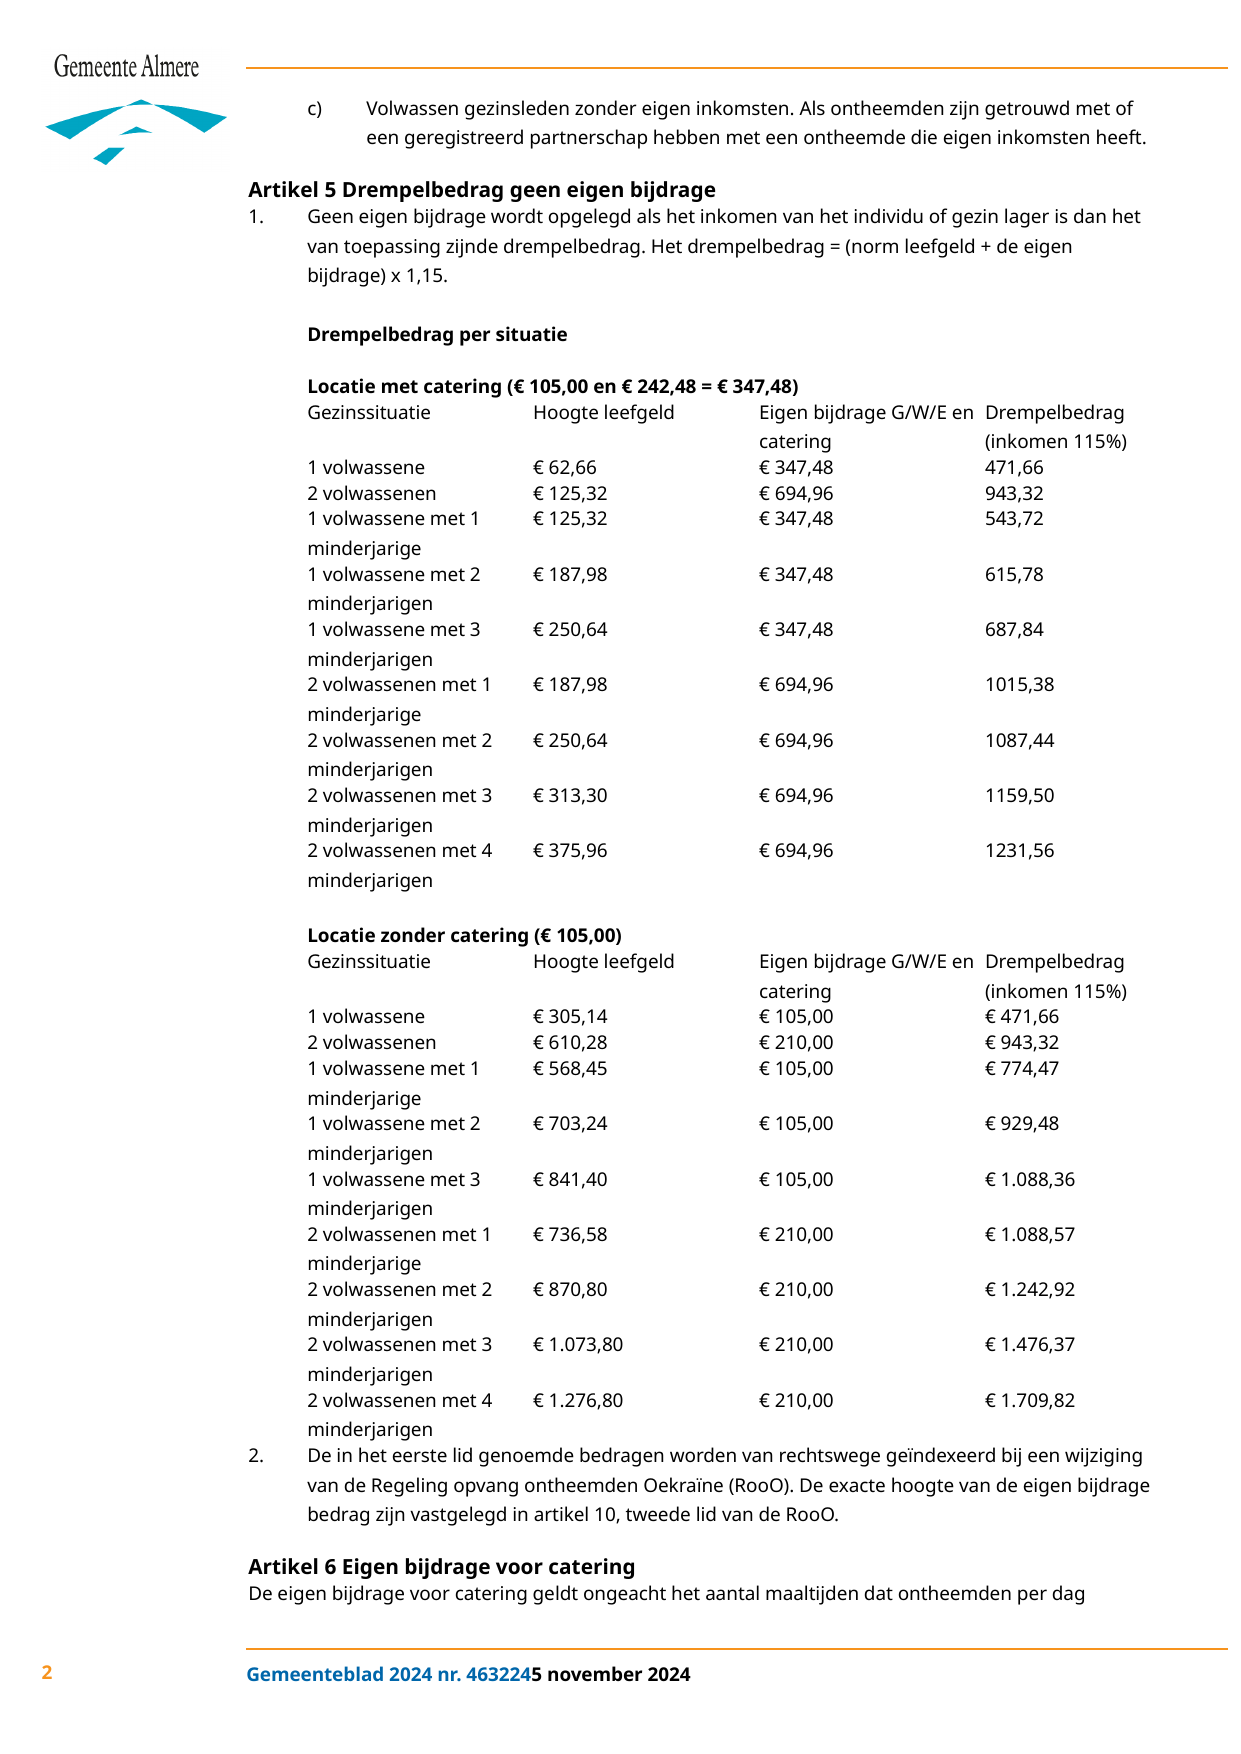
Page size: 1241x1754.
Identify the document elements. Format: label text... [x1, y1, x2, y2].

table_cell € 471,66 [985, 1004, 1211, 1029]
table_cell 1 volwassene met 2 minderjarigen [307, 1110, 533, 1166]
table_cell 543,72 [985, 506, 1211, 561]
table_cell € 1.088,36 [985, 1166, 1211, 1221]
text Artikel 5 Drempelbedrag geen eigen bijdrage [248, 175, 1152, 203]
table_cell 2 volwassenen [307, 1029, 533, 1055]
table_cell € 1.709,82 [985, 1387, 1211, 1442]
list De in het eerste lid genoemde bedragen worden van rechtswege geïndexeerd bij een wijziging van de Regeling opvang ontheemden Oekraïne (RooO). De exacte hoogte van de eigen bijdrage bedrag zijn vastgelegd in artikel 10, tweede lid van de RooO. [248, 1442, 1152, 1527]
table_header Drempelbedrag per situatie [307, 322, 1211, 347]
table_cell Gezinssituatie [307, 948, 533, 1004]
table_cell Eigen bijdrage G/W/E en catering [759, 948, 985, 1004]
table_cell 1231,56 [985, 838, 1211, 893]
table_header Locatie zonder catering (€ 105,00) [307, 923, 1211, 948]
table_cell € 210,00 [759, 1029, 985, 1055]
table_cell € 1.242,92 [985, 1276, 1211, 1332]
table_cell € 694,96 [759, 782, 985, 837]
table_cell 1 volwassene met 1 minderjarige [307, 1055, 533, 1110]
table_cell 2 volwassenen [307, 480, 533, 506]
table_cell € 347,48 [759, 616, 985, 672]
table_cell € 210,00 [759, 1387, 985, 1442]
table_cell 1087,44 [985, 727, 1211, 782]
table_cell 2 volwassenen met 4 minderjarigen [307, 1387, 533, 1442]
table_cell Hoogte leefgeld [533, 948, 759, 1004]
table_cell € 568,45 [533, 1055, 759, 1110]
table_cell € 929,48 [985, 1110, 1211, 1166]
table_cell € 943,32 [985, 1029, 1211, 1055]
table_cell 1 volwassene met 1 minderjarige [307, 506, 533, 561]
table_cell 1 volwassene [307, 1004, 533, 1029]
list Geen eigen bijdrage wordt opgelegd als het inkomen van het individu of gezin lager is dan het van toepassing zijnde drempelbedrag. Het drempelbedrag = (norm leefgeld + de eigen bijdrage) x 1,15. [248, 203, 1152, 288]
table_cell Locatie met catering (€ 105,00 en € 242,48 = € 347,48) [307, 373, 1211, 399]
table_cell 615,78 [985, 561, 1211, 616]
table_cell 2 volwassenen met 3 minderjarigen [307, 782, 533, 837]
table_cell 471,66 [985, 454, 1211, 480]
table_cell Eigen bijdrage G/W/E en catering [759, 399, 985, 454]
table_cell € 187,98 [533, 561, 759, 616]
table_cell € 210,00 [759, 1332, 985, 1387]
table_cell € 105,00 [759, 1004, 985, 1029]
table_cell € 105,00 [759, 1110, 985, 1166]
table_cell 943,32 [985, 480, 1211, 506]
table_cell € 210,00 [759, 1276, 985, 1332]
table_cell € 1.476,37 [985, 1332, 1211, 1387]
table_cell € 694,96 [759, 727, 985, 782]
table_cell Drempelbedrag (inkomen 115%) [985, 399, 1211, 454]
table_cell € 703,24 [533, 1110, 759, 1166]
table_cell 2 volwassenen met 2 minderjarigen [307, 1276, 533, 1332]
table_cell € 125,32 [533, 506, 759, 561]
table_cell 2 volwassenen met 1 minderjarige [307, 672, 533, 727]
table_cell € 1.088,57 [985, 1221, 1211, 1276]
table_cell 2 volwassenen met 3 minderjarigen [307, 1332, 533, 1387]
table_cell 2 volwassenen met 4 minderjarigen [307, 838, 533, 893]
table_cell € 105,00 [759, 1166, 985, 1221]
table_cell € 210,00 [759, 1221, 985, 1276]
table_cell € 1.276,80 [533, 1387, 759, 1442]
table_cell 1 volwassene met 2 minderjarigen [307, 561, 533, 616]
table_cell € 694,96 [759, 672, 985, 727]
table_cell € 347,48 [759, 506, 985, 561]
table_cell € 694,96 [759, 480, 985, 506]
table_cell € 125,32 [533, 480, 759, 506]
table_cell € 347,48 [759, 454, 985, 480]
table_cell 2 volwassenen met 2 minderjarigen [307, 727, 533, 782]
table_cell 1159,50 [985, 782, 1211, 837]
table_cell € 841,40 [533, 1166, 759, 1221]
table_cell € 250,64 [533, 616, 759, 672]
table_cell € 62,66 [533, 454, 759, 480]
table_cell 1 volwassene [307, 454, 533, 480]
table_cell € 870,80 [533, 1276, 759, 1332]
table_cell 1 volwassene met 3 minderjarigen [307, 616, 533, 672]
table_cell Drempelbedrag (inkomen 115%) [985, 948, 1211, 1004]
table_cell Hoogte leefgeld [533, 399, 759, 454]
table_cell € 347,48 [759, 561, 985, 616]
table_cell 1015,38 [985, 672, 1211, 727]
table_cell 2 volwassenen met 1 minderjarige [307, 1221, 533, 1276]
table_cell € 187,98 [533, 672, 759, 727]
list Volwassen gezinsleden zonder eigen inkomsten. Als ontheemden zijn getrouwd met of een geregistreerd partnerschap hebben met een ontheemde die eigen inkomsten heeft. [307, 95, 1152, 150]
table_cell € 1.073,80 [533, 1332, 759, 1387]
table_cell 687,84 [985, 616, 1211, 672]
text De eigen bijdrage voor catering geldt ongeacht het aantal maaltijden dat ontheemden per dag [248, 1580, 1152, 1606]
table_cell 1 volwassene met 3 minderjarigen [307, 1166, 533, 1221]
table_cell € 610,28 [533, 1029, 759, 1055]
table_cell € 105,00 [759, 1055, 985, 1110]
table_cell € 250,64 [533, 727, 759, 782]
table_cell € 375,96 [533, 838, 759, 893]
table_cell € 305,14 [533, 1004, 759, 1029]
table_cell € 694,96 [759, 838, 985, 893]
table_cell € 774,47 [985, 1055, 1211, 1110]
text Artikel 6 Eigen bijdrage voor catering [248, 1552, 1152, 1580]
table_cell € 736,58 [533, 1221, 759, 1276]
table_cell Gezinssituatie [307, 399, 533, 454]
table_cell € 313,30 [533, 782, 759, 837]
table_cell [307, 348, 1211, 373]
picture [41, 47, 231, 172]
